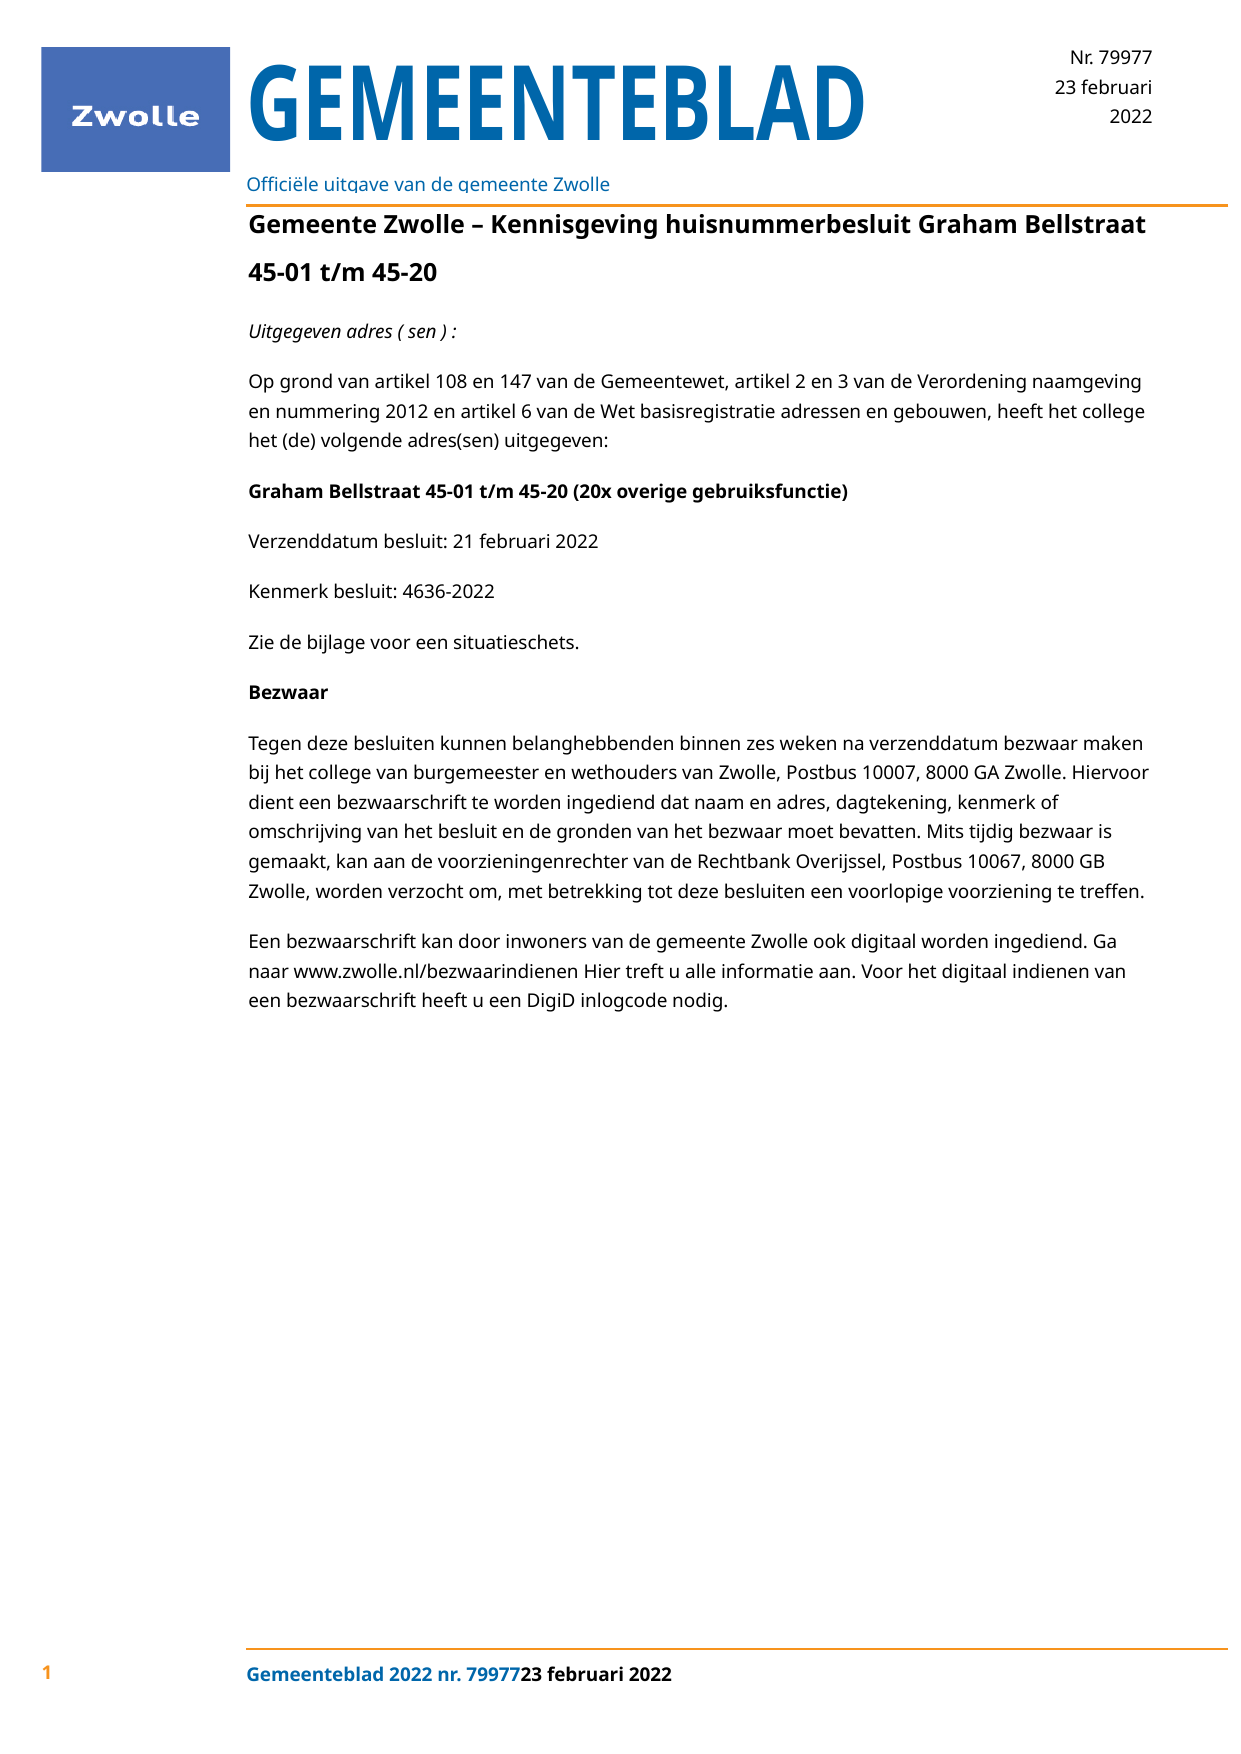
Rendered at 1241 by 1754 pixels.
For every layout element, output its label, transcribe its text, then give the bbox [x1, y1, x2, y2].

text Op grond van artikel 108 en 147 van de Gemeentewet, artikel 2 en 3 van de Verordening naamgeving en nummering 2012 en artikel 6 van de Wet basisregistratie adressen en gebouwen, heeft het college het (de) volgende adres(sen) uitgegeven: [248, 368, 1152, 453]
text Bezwaar [248, 679, 1152, 705]
text Gemeente Zwolle – Kennisgeving huisnummerbesluit Graham Bellstraat 45-01 t/m 45-20 [248, 207, 1152, 288]
text Uitgegeven adres ( sen ) : [248, 318, 1152, 344]
picture [41, 47, 231, 172]
text Een bezwaarschrift kan door inwoners van de gemeente Zwolle ook digitaal worden ingediend. Ga naar www.zwolle.nl/bezwaarindienen Hier treft u alle informatie aan. Voor het digitaal indienen van een bezwaarschrift heeft u een DigiD inlogcode nodig. [248, 928, 1152, 1013]
text Verzenddatum besluit: 21 februari 2022 [248, 528, 1152, 554]
text Graham Bellstraat 45-01 t/m 45-20 (20x overige gebruiksfunctie) [248, 478, 1152, 504]
text Kenmerk besluit: 4636-2022 [248, 579, 1152, 604]
text Tegen deze besluiten kunnen belanghebbenden binnen zes weken na verzenddatum bezwaar maken bij het college van burgemeester en wethouders van Zwolle, Postbus 10007, 8000 GA Zwolle. Hiervoor dient een bezwaarschrift te worden ingediend dat naam en adres, dagtekening, kenmerk of omschrijving van het besluit en de gronden van het bezwaar moet bevatten. Mits tijdig bezwaar is gemaakt, kan aan de voorzieningenrechter van de Rechtbank Overijssel, Postbus 10067, 8000 GB Zwolle, worden verzocht om, met betrekking tot deze besluiten een voorlopige voorziening te treffen. [248, 730, 1152, 904]
text Zie de bijlage voor een situatieschets. [248, 629, 1152, 655]
